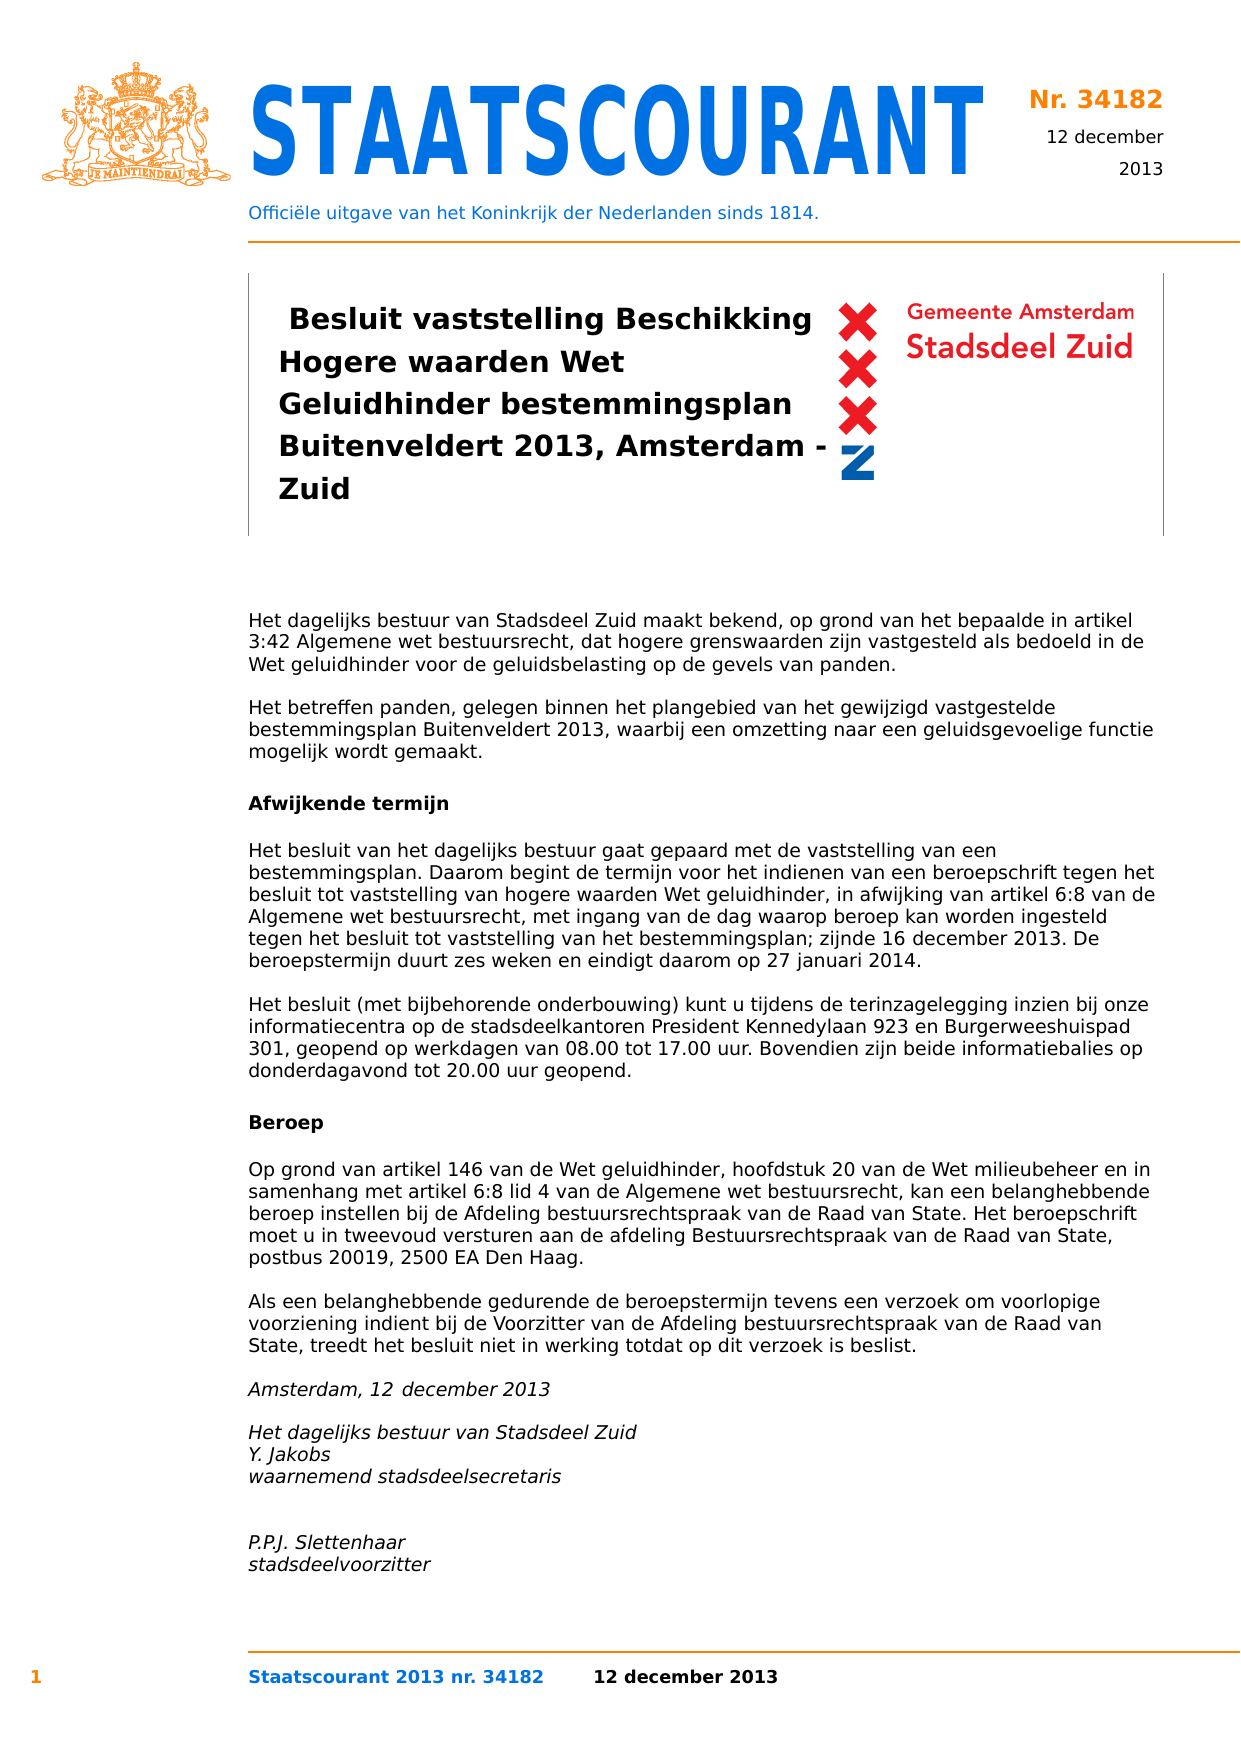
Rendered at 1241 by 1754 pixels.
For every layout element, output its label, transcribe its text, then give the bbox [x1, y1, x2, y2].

text Het besluit van het dagelijks bestuur gaat gepaard met de vaststelling van een bestemmingsplan. Daarom begint de termijn voor het indienen van een beroepschrift tegen het besluit tot vaststelling van hogere waarden Wet geluidhinder, in afwijking van artikel 6:8 van de Algemene wet bestuursrecht, met ingang van de dag waarop beroep kan worden ingesteld tegen het besluit tot vaststelling van het bestemmingsplan; zijnde 16 december 2013. De beroepstermijn duurt zes weken en eindigt daarom op 27 januari 2014. [248, 840, 1163, 972]
subtitle Besluit vaststelling Beschikking Hogere waarden Wet Geluidhinder bestemmingsplan Buitenveldert 2013, Amsterdam - Zuid [249, 273, 1163, 536]
text Het besluit (met bijbehorende onderbouwing) kunt u tijdens de terinzagelegging inzien bij onze informatiecentra op de stadsdeelkantoren President Kennedylaan 923 en Burgerweeshuispad 301, geopend op werkdagen van 08.00 tot 17.00 uur. Bovendien zijn beide informatiebalies op donderdagavond tot 20.00 uur geopend. [248, 994, 1163, 1082]
text Het dagelijks bestuur van Stadsdeel Zuid maakt bekend, op grond van het bepaalde in artikel 3:42 Algemene wet bestuursrecht, dat hogere grenswaarden zijn vastgesteld als bedoeld in de Wet geluidhinder voor de geluidsbelasting op de gevels van panden. [248, 609, 1163, 675]
subtitle Afwijkende termijn [248, 793, 1163, 815]
picture [41, 62, 231, 186]
text P.P.J. Slettenhaar stadsdeelvoorzitter [248, 1510, 1163, 1576]
table_cell 2013 [998, 153, 1240, 203]
table_header [25, 62, 248, 241]
table_header Nr. 34182 [998, 62, 1240, 121]
text Amsterdam, 12 december 2013 [248, 1378, 1163, 1400]
table_cell Officiële uitgave van het Koninkrijk der Nederlanden sinds 1814. [248, 203, 1240, 241]
table_cell 12 december [998, 121, 1240, 153]
text Het betreffen panden, gelegen binnen het plangebied van het gewijzigd vastgestelde bestemmingsplan Buitenveldert 2013, waarbij een omzetting naar een geluidsgevoelige functie mogelijk wordt gemaakt. [248, 697, 1163, 763]
text Op grond van artikel 146 van de Wet geluidhinder, hoofdstuk 20 van de Wet milieubeheer en in samenhang met artikel 6:8 lid 4 van de Algemene wet bestuursrecht, kan een belanghebbende beroep instellen bij de Afdeling bestuursrechtspraak van de Raad van State. Het beroepschrift moet u in tweevoud versturen aan de afdeling Bestuursrechtspraak van de Raad van State, postbus 20019, 2500 EA Den Haag. [248, 1159, 1163, 1269]
subtitle Beroep [248, 1112, 1163, 1134]
table_header STAATSCOURANT [248, 62, 998, 203]
text Als een belanghebbende gedurende de beroepstermijn tevens een verzoek om voorlopige voorziening indient bij de Voorzitter van de Afdeling bestuursrechtspraak van de Raad van State, treedt het besluit niet in werking totdat op dit verzoek is beslist. [248, 1291, 1163, 1357]
text Het dagelijks bestuur van Stadsdeel Zuid Y. Jakobs waarnemend stadsdeelsecretaris [248, 1422, 1163, 1488]
picture [838, 302, 1134, 480]
